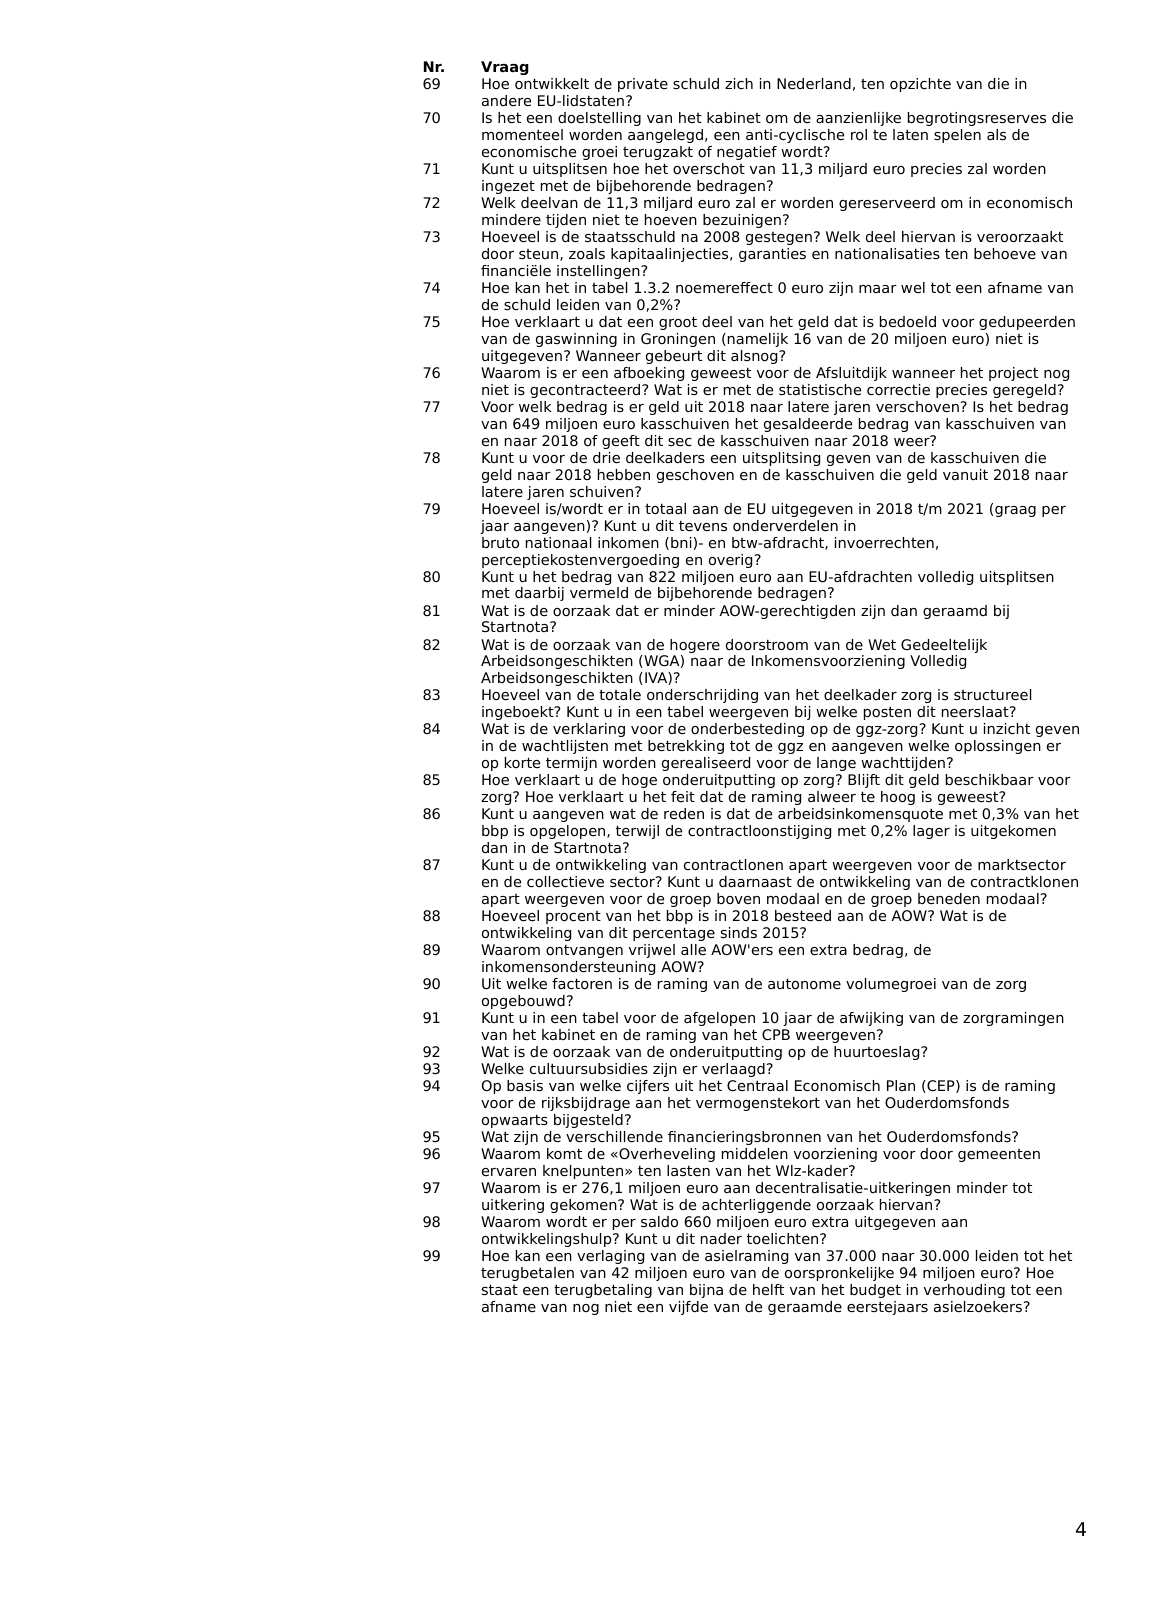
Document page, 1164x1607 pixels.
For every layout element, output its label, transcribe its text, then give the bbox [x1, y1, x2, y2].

table_cell 74 [422, 280, 475, 314]
table_cell 85 [422, 772, 475, 806]
table_cell Wat zijn de verschillende financieringsbronnen van het Ouderdomsfonds? [475, 1129, 1087, 1146]
table_header Nr. [422, 59, 475, 76]
table_cell 69 [422, 76, 475, 110]
table_cell Kunt u de ontwikkeling van contractlonen apart weergeven voor de marktsector en de collectieve sector? Kunt u daarnaast de ontwikkeling van de contractklonen apart weergeven voor de groep boven modaal en de groep beneden modaal? [475, 857, 1087, 908]
table_header Vraag [475, 59, 1087, 76]
table_cell Waarom ontvangen vrijwel alle AOW'ers een extra bedrag, de inkomensondersteuning AOW? [475, 942, 1087, 976]
table_cell 77 [422, 399, 475, 449]
table_cell 78 [422, 450, 475, 501]
table_cell 90 [422, 976, 475, 1010]
table_cell Kunt u in een tabel voor de afgelopen 10 jaar de afwijking van de zorgramingen van het kabinet en de raming van het CPB weergeven? [475, 1010, 1087, 1044]
table_cell Waarom is er een afboeking geweest voor de Afsluitdijk wanneer het project nog niet is gecontracteerd? Wat is er met de statistische correctie precies geregeld? [475, 365, 1087, 399]
table_cell Hoeveel is de staatsschuld na 2008 gestegen? Welk deel hiervan is veroorzaakt door steun, zoals kapitaalinjecties, garanties en nationalisaties ten behoeve van financiële instellingen? [475, 229, 1087, 280]
table_cell 73 [422, 229, 475, 280]
table_cell 97 [422, 1180, 475, 1214]
table_cell Kunt u het bedrag van 822 miljoen euro aan EU-afdrachten volledig uitsplitsen met daarbij vermeld de bijbehorende bedragen? [475, 569, 1087, 602]
table_cell Waarom is er 276,1 miljoen euro aan decentralisatie-uitkeringen minder tot uitkering gekomen? Wat is de achterliggende oorzaak hiervan? [475, 1180, 1087, 1214]
table_cell Hoeveel van de totale onderschrijding van het deelkader zorg is structureel ingeboekt? Kunt u in een tabel weergeven bij welke posten dit neerslaat? [475, 687, 1087, 721]
table_cell 83 [422, 687, 475, 721]
table_cell Hoe verklaart u de hoge onderuitputting op zorg? Blijft dit geld beschikbaar voor zorg? Hoe verklaart u het feit dat de raming alweer te hoog is geweest? [475, 772, 1087, 806]
table_cell Hoeveel is/wordt er in totaal aan de EU uitgegeven in 2018 t/m 2021 (graag per jaar aangeven)? Kunt u dit tevens onderverdelen in bruto nationaal inkomen (bni)- en btw-afdracht, invoerrechten, perceptiekostenvergoeding en overig? [475, 501, 1087, 568]
table_cell Welk deelvan de 11,3 miljard euro zal er worden gereserveerd om in economisch mindere tijden niet te hoeven bezuinigen? [475, 195, 1087, 229]
table_cell 80 [422, 569, 475, 602]
table_cell 75 [422, 314, 475, 365]
table_cell 99 [422, 1248, 475, 1316]
table_cell Welke cultuursubsidies zijn er verlaagd? [475, 1061, 1087, 1078]
table_cell Hoe verklaart u dat een groot deel van het geld dat is bedoeld voor gedupeerden van de gaswinning in Groningen (namelijk 16 van de 20 miljoen euro) niet is uitgegeven? Wanneer gebeurt dit alsnog? [475, 314, 1087, 365]
table_cell Hoe ontwikkelt de private schuld zich in Nederland, ten opzichte van die in andere EU-lidstaten? [475, 76, 1087, 110]
table_cell Hoe kan een verlaging van de asielraming van 37.000 naar 30.000 leiden tot het terugbetalen van 42 miljoen euro van de oorspronkelijke 94 miljoen euro? Hoe staat een terugbetaling van bijna de helft van het budget in verhouding tot een afname van nog niet een vijfde van de geraamde eerstejaars asielzoekers? [475, 1248, 1087, 1316]
table_cell Uit welke factoren is de raming van de autonome volumegroei van de zorg opgebouwd? [475, 976, 1087, 1010]
table_cell 86 [422, 806, 475, 857]
table_cell Kunt u uitsplitsen hoe het overschot van 11,3 miljard euro precies zal worden ingezet met de bijbehorende bedragen? [475, 161, 1087, 195]
table_cell 76 [422, 365, 475, 399]
table_cell Wat is de oorzaak van de onderuitputting op de huurtoeslag? [475, 1044, 1087, 1061]
table_cell Op basis van welke cijfers uit het Centraal Economisch Plan (CEP) is de raming voor de rijksbijdrage aan het vermogenstekort van het Ouderdomsfonds opwaarts bijgesteld? [475, 1078, 1087, 1129]
table_cell 98 [422, 1214, 475, 1248]
table_cell 92 [422, 1044, 475, 1061]
table_cell 95 [422, 1129, 475, 1146]
table_cell 79 [422, 501, 475, 568]
table_cell 84 [422, 721, 475, 772]
table_cell 89 [422, 942, 475, 976]
table_cell 91 [422, 1010, 475, 1044]
table_cell 88 [422, 908, 475, 942]
table_cell 87 [422, 857, 475, 908]
table_cell Wat is de oorzaak van de hogere doorstroom van de Wet Gedeeltelijk Arbeidsongeschikten (WGA) naar de Inkomensvoorziening Volledig Arbeidsongeschikten (IVA)? [475, 636, 1087, 687]
table_cell Kunt u aangeven wat de reden is dat de arbeidsinkomensquote met 0,3% van het bbp is opgelopen, terwijl de contractloonstijging met 0,2% lager is uitgekomen dan in de Startnota? [475, 806, 1087, 857]
table_cell 72 [422, 195, 475, 229]
table_cell Voor welk bedrag is er geld uit 2018 naar latere jaren verschoven? Is het bedrag van 649 miljoen euro kasschuiven het gesaldeerde bedrag van kasschuiven van en naar 2018 of geeft dit sec de kasschuiven naar 2018 weer? [475, 399, 1087, 449]
table_cell Is het een doelstelling van het kabinet om de aanzienlijke begrotingsreserves die momenteel worden aangelegd, een anti-cyclische rol te laten spelen als de economische groei terugzakt of negatief wordt? [475, 110, 1087, 161]
table_cell Waarom wordt er per saldo 660 miljoen euro extra uitgegeven aan ontwikkelingshulp? Kunt u dit nader toelichten? [475, 1214, 1087, 1248]
table_cell Kunt u voor de drie deelkaders een uitsplitsing geven van de kasschuiven die geld naar 2018 hebben geschoven en de kasschuiven die geld vanuit 2018 naar latere jaren schuiven? [475, 450, 1087, 501]
table_cell Wat is de verklaring voor de onderbesteding op de ggz-zorg? Kunt u inzicht geven in de wachtlijsten met betrekking tot de ggz en aangeven welke oplossingen er op korte termijn worden gerealiseerd voor de lange wachttijden? [475, 721, 1087, 772]
table_cell 82 [422, 636, 475, 687]
table_cell Hoeveel procent van het bbp is in 2018 besteed aan de AOW? Wat is de ontwikkeling van dit percentage sinds 2015? [475, 908, 1087, 942]
table_cell Waarom komt de «Overheveling middelen voorziening voor door gemeenten ervaren knelpunten» ten lasten van het Wlz-kader? [475, 1146, 1087, 1180]
table_cell 70 [422, 110, 475, 161]
table_cell 93 [422, 1061, 475, 1078]
table_cell 94 [422, 1078, 475, 1129]
table_cell Hoe kan het in tabel 1.3.2 noemereffect 0 euro zijn maar wel tot een afname van de schuld leiden van 0,2%? [475, 280, 1087, 314]
table_cell 96 [422, 1146, 475, 1180]
table_cell 81 [422, 603, 475, 636]
table_cell 71 [422, 161, 475, 195]
table_cell Wat is de oorzaak dat er minder AOW-gerechtigden zijn dan geraamd bij Startnota? [475, 603, 1087, 636]
